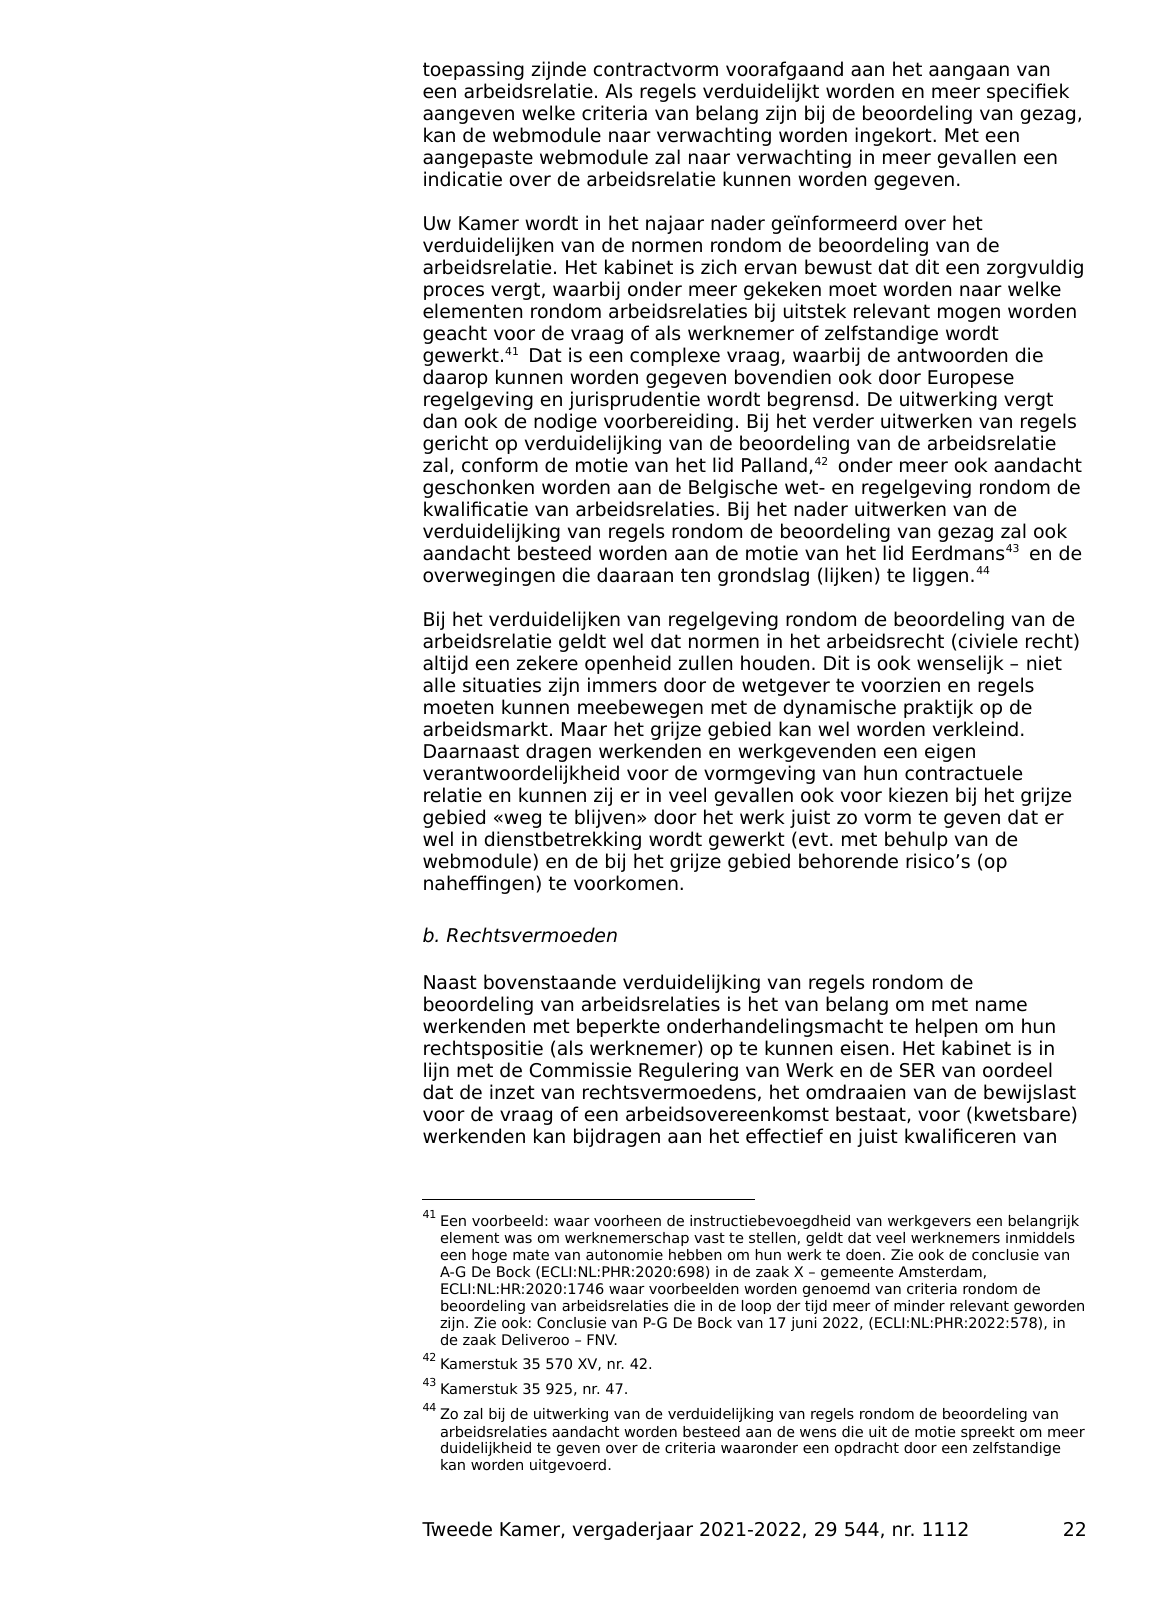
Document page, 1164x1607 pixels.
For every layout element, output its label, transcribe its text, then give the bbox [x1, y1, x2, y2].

text toepassing zijnde contractvorm voorafgaand aan het aangaan van een arbeidsrelatie. Als regels verduidelijkt worden en meer specifiek aangeven welke criteria van belang zijn bij de beoordeling van gezag, kan de webmodule naar verwachting worden ingekort. Met een aangepaste webmodule zal naar verwachting in meer gevallen een indicatie over de arbeidsrelatie kunnen worden gegeven. [422, 59, 1087, 191]
text Bij het verduidelijken van regelgeving rondom de beoordeling van de arbeidsrelatie geldt wel dat normen in het arbeidsrecht (civiele recht) altijd een zekere openheid zullen houden. Dit is ook wenselijk – niet alle situaties zijn immers door de wetgever te voorzien en regels moeten kunnen meebewegen met de dynamische praktijk op de arbeidsmarkt. Maar het grijze gebied kan wel worden verkleind. Daarnaast dragen werkenden en werkgevenden een eigen verantwoordelijkheid voor de vormgeving van hun contractuele relatie en kunnen zij er in veel gevallen ook voor kiezen bij het grijze gebied «weg te blijven» door het werk juist zo vorm te geven dat er wel in dienstbetrekking wordt gewerkt (evt. met behulp van de webmodule) en de bij het grijze gebied behorende risico’s (op naheffingen) te voorkomen. [422, 609, 1087, 895]
subtitle b. Rechtsvermoeden [422, 925, 1087, 947]
text Een voorbeeld: waar voorheen de instructiebevoegdheid van werkgevers een belangrijk element was om werknemerschap vast te stellen, geldt dat veel werknemers inmiddels een hoge mate van autonomie hebben om hun werk te doen. Zie ook de conclusie van A-G De Bock (ECLI:NL:PHR:2020:698) in de zaak X – gemeente Amsterdam, ECLI:NL:HR:2020:1746 waar voorbeelden worden genoemd van criteria rondom de beoordeling van arbeidsrelaties die in de loop der tijd meer of minder relevant geworden zijn. Zie ook: Conclusie van P-G De Bock van 17 juni 2022, (ECLI:NL:PHR:2022:578), in de zaak Deliveroo – FNV. [422, 1208, 1087, 1349]
text Naast bovenstaande verduidelijking van regels rondom de beoordeling van arbeidsrelaties is het van belang om met name werkenden met beperkte onderhandelingsmacht te helpen om hun rechtspositie (als werknemer) op te kunnen eisen. Het kabinet is in lijn met de Commissie Regulering van Werk en de SER van oordeel dat de inzet van rechtsvermoedens, het omdraaien van de bewijslast voor de vraag of een arbeidsovereenkomst bestaat, voor (kwetsbare) werkenden kan bijdragen aan het effectief en juist kwalificeren van [422, 972, 1087, 1147]
text Kamerstuk 35 925, nr. 47. [422, 1377, 1087, 1399]
text Zo zal bij de uitwerking van de verduidelijking van regels rondom de beoordeling van arbeidsrelaties aandacht worden besteed aan de wens die uit de motie spreekt om meer duidelijkheid te geven over de criteria waaronder een opdracht door een zelfstandige kan worden uitgevoerd. [422, 1402, 1087, 1474]
text Kamerstuk 35 570 XV, nr. 42. [422, 1352, 1087, 1374]
text Uw Kamer wordt in het najaar nader geïnformeerd over het verduidelijken van de normen rondom de beoordeling van de arbeidsrelatie. Het kabinet is zich ervan bewust dat dit een zorgvuldig proces vergt, waarbij onder meer gekeken moet worden naar welke elementen rondom arbeidsrelaties bij uitstek relevant mogen worden geacht voor de vraag of als werknemer of zelfstandige wordt gewerkt. Dat is een complexe vraag, waarbij de antwoorden die daarop kunnen worden gegeven bovendien ook door Europese regelgeving en jurisprudentie wordt begrensd. De uitwerking vergt dan ook de nodige voorbereiding. Bij het verder uitwerken van regels gericht op verduidelijking van de beoordeling van de arbeidsrelatie zal, conform de motie van het lid Palland, onder meer ook aandacht geschonken worden aan de Belgische wet- en regelgeving rondom de kwalificatie van arbeidsrelaties. Bij het nader uitwerken van de verduidelijking van regels rondom de beoordeling van gezag zal ook aandacht besteed worden aan de motie van het lid Eerdmans en de overwegingen die daaraan ten grondslag (lijken) te liggen. [422, 213, 1087, 587]
